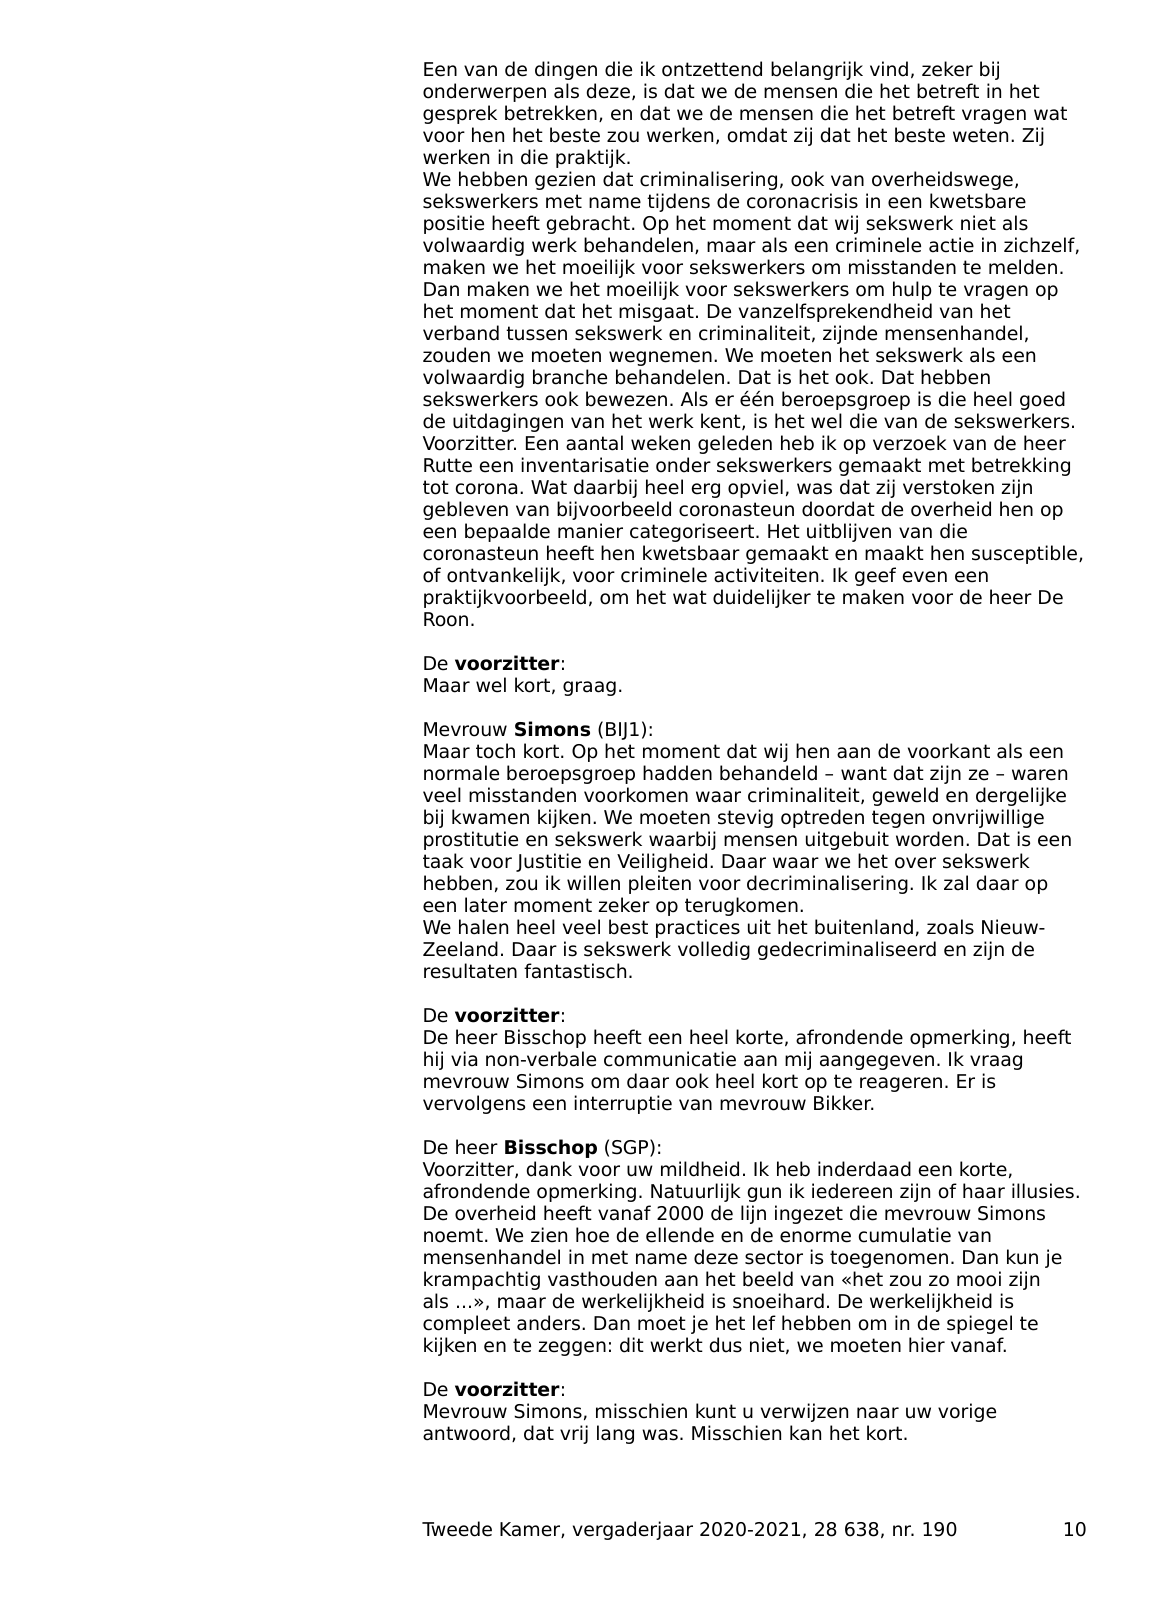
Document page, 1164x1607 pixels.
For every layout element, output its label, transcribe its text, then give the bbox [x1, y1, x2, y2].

text Voorzitter, dank voor uw mildheid. Ik heb inderdaad een korte, afrondende opmerking. Natuurlijk gun ik iedereen zijn of haar illusies. De overheid heeft vanaf 2000 de lijn ingezet die mevrouw Simons noemt. We zien hoe de ellende en de enorme cumulatie van mensenhandel in met name deze sector is toegenomen. Dan kun je krampachtig vasthouden aan het beeld van «het zou zo mooi zijn als ...», maar de werkelijkheid is snoeihard. De werkelijkheid is compleet anders. Dan moet je het lef hebben om in de spiegel te kijken en te zeggen: dit werkt dus niet, we moeten hier vanaf. [422, 1159, 1087, 1357]
text Maar wel kort, graag. [422, 675, 1087, 697]
text We hebben gezien dat criminalisering, ook van overheidswege, sekswerkers met name tijdens de coronacrisis in een kwetsbare positie heeft gebracht. Op het moment dat wij sekswerk niet als volwaardig werk behandelen, maar als een criminele actie in zichzelf, maken we het moeilijk voor sekswerkers om misstanden te melden. Dan maken we het moeilijk voor sekswerkers om hulp te vragen op het moment dat het misgaat. De vanzelfsprekendheid van het verband tussen sekswerk en criminaliteit, zijnde mensenhandel, zouden we moeten wegnemen. We moeten het sekswerk als een volwaardig branche behandelen. Dat is het ook. Dat hebben sekswerkers ook bewezen. Als er één beroepsgroep is die heel goed de uitdagingen van het werk kent, is het wel die van de sekswerkers. [422, 169, 1087, 433]
text We halen heel veel best practices uit het buitenland, zoals Nieuw-Zeeland. Daar is sekswerk volledig gedecriminaliseerd en zijn de resultaten fantastisch. [422, 917, 1087, 983]
text Mevrouw Simons (BIJ1): [422, 719, 1087, 741]
text Maar toch kort. Op het moment dat wij hen aan de voorkant als een normale beroepsgroep hadden behandeld – want dat zijn ze – waren veel misstanden voorkomen waar criminaliteit, geweld en dergelijke bij kwamen kijken. We moeten stevig optreden tegen onvrijwillige prostitutie en sekswerk waarbij mensen uitgebuit worden. Dat is een taak voor Justitie en Veiligheid. Daar waar we het over sekswerk hebben, zou ik willen pleiten voor decriminalisering. Ik zal daar op een later moment zeker op terugkomen. [422, 741, 1087, 917]
text De heer Bisschop (SGP): [422, 1137, 1087, 1159]
text De voorzitter: [422, 1379, 1087, 1401]
text De voorzitter: [422, 653, 1087, 675]
text Voorzitter. Een aantal weken geleden heb ik op verzoek van de heer Rutte een inventarisatie onder sekswerkers gemaakt met betrekking tot corona. Wat daarbij heel erg opviel, was dat zij verstoken zijn gebleven van bijvoorbeeld coronasteun doordat de overheid hen op een bepaalde manier categoriseert. Het uitblijven van die coronasteun heeft hen kwetsbaar gemaakt en maakt hen susceptible, of ontvankelijk, voor criminele activiteiten. Ik geef even een praktijkvoorbeeld, om het wat duidelijker te maken voor de heer De Roon. [422, 433, 1087, 631]
text De voorzitter: [422, 1005, 1087, 1027]
text Mevrouw Simons, misschien kunt u verwijzen naar uw vorige antwoord, dat vrij lang was. Misschien kan het kort. [422, 1401, 1087, 1445]
text De heer Bisschop heeft een heel korte, afrondende opmerking, heeft hij via non-verbale communicatie aan mij aangegeven. Ik vraag mevrouw Simons om daar ook heel kort op te reageren. Er is vervolgens een interruptie van mevrouw Bikker. [422, 1027, 1087, 1115]
text Een van de dingen die ik ontzettend belangrijk vind, zeker bij onderwerpen als deze, is dat we de mensen die het betreft in het gesprek betrekken, en dat we de mensen die het betreft vragen wat voor hen het beste zou werken, omdat zij dat het beste weten. Zij werken in die praktijk. [422, 59, 1087, 169]
